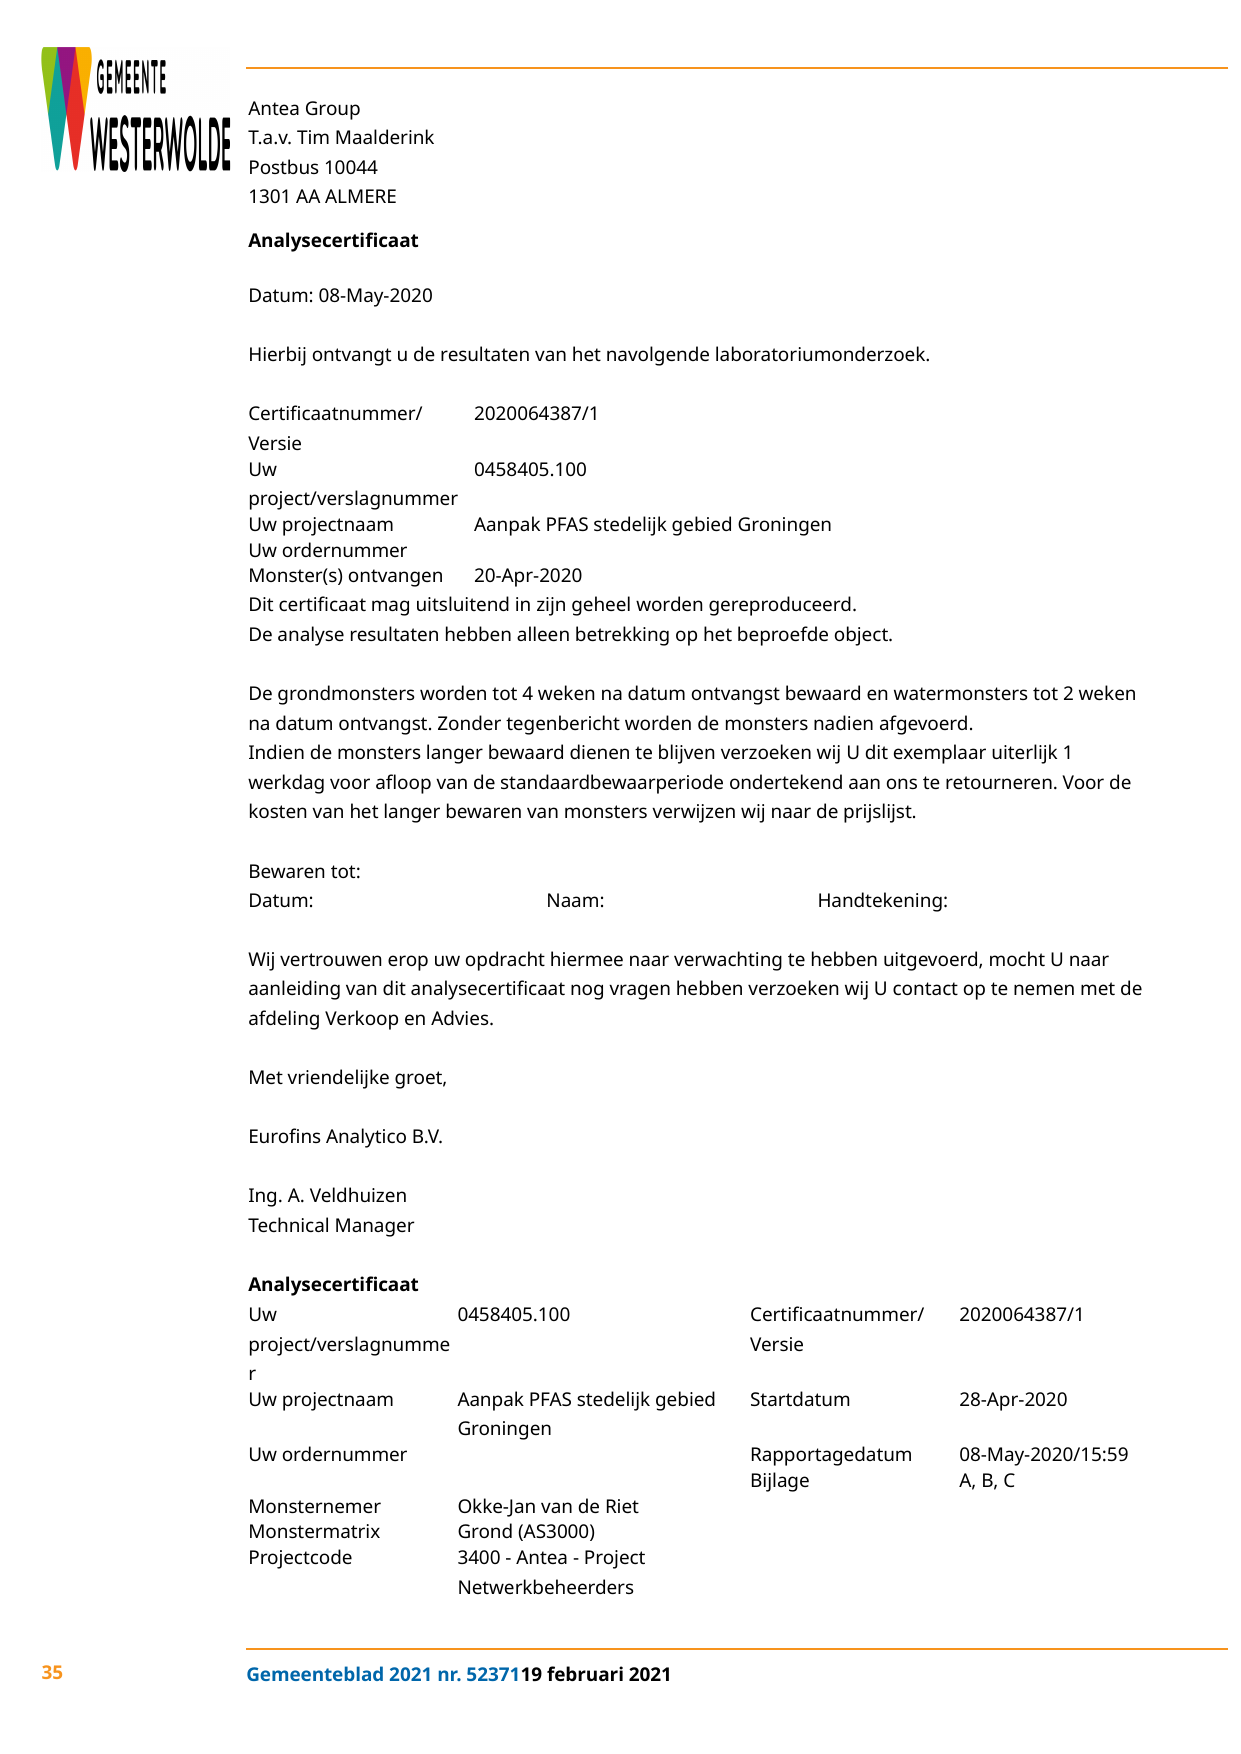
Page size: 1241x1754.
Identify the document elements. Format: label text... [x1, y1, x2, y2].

text Hierbij ontvangt u de resultaten van het navolgende laboratoriumonderzoek. [248, 341, 1152, 367]
text Eurofins Analytico B.V. [248, 1123, 1152, 1149]
table_header 2020064387/1 [474, 401, 1152, 456]
text Datum: 08-May-2020 [248, 282, 1152, 308]
table_cell [750, 1519, 959, 1544]
table_cell Bijlage [750, 1467, 959, 1493]
text De analyse resultaten hebben alleen betrekking op het beproefde object. [248, 621, 1152, 647]
text Indien de monsters langer bewaard dienen te blijven verzoeken wij U dit exemplaar uiterlijk 1 werkdag voor afloop van de standaardbewaarperiode ondertekend aan ons te retourneren. Voor de kosten van het langer bewaren van monsters verwijzen wij naar de prijslijst. [248, 739, 1152, 824]
text Dit certificaat mag uitsluitend in zijn geheel worden gereproduceerd. [248, 592, 1152, 617]
text Postbus 10044 [248, 154, 1152, 180]
text T.a.v. Tim Maalderink [248, 124, 1152, 150]
table_cell [959, 1519, 1152, 1544]
table_header Datum: [248, 888, 546, 913]
table_cell 3400 - Antea - Project Netwerkbeheerders [457, 1544, 750, 1599]
table_cell Uw project/verslagnummer [248, 456, 474, 511]
picture [41, 47, 231, 172]
table_cell Monster(s) ontvangen [248, 563, 474, 588]
table_cell Aanpak PFAS stedelijk gebied Groningen [474, 511, 1152, 537]
table_header Certificaatnummer/Versie [248, 401, 474, 456]
table_cell Monsternemer [248, 1493, 457, 1518]
table_cell 08-May-2020/15:59 [959, 1441, 1152, 1467]
table_cell [248, 1467, 457, 1493]
table_cell Aanpak PFAS stedelijk gebied Groningen [457, 1386, 750, 1441]
text Wij vertrouwen erop uw opdracht hiermee naar verwachting te hebben uitgevoerd, mocht U naar aanleiding van dit analysecertificaat nog vragen hebben verzoeken wij U contact op te nemen met de afdeling Verkoop en Advies. [248, 946, 1152, 1031]
table_cell Uw projectnaam [248, 1386, 457, 1441]
text De grondmonsters worden tot 4 weken na datum ontvangst bewaard en watermonsters tot 2 weken na datum ontvangst. Zonder tegenbericht worden de monsters nadien afgevoerd. [248, 680, 1152, 736]
table_cell [457, 1441, 750, 1467]
table_cell A, B, C [959, 1467, 1152, 1493]
table_cell 28-Apr-2020 [959, 1386, 1152, 1441]
table_cell Uw ordernummer [248, 1441, 457, 1467]
text 1301 AA ALMERE [248, 184, 1152, 209]
table_header Naam: [546, 888, 817, 913]
text Analysecertificaat [248, 1271, 1152, 1297]
table_cell Rapportagedatum [750, 1441, 959, 1467]
text Analysecertificaat [248, 227, 1152, 252]
table_cell Projectcode [248, 1544, 457, 1599]
table_cell [457, 1467, 750, 1493]
text Met vriendelijke groet, [248, 1064, 1152, 1090]
table_cell [474, 537, 1152, 563]
table_header 2020064387/1 [959, 1301, 1152, 1386]
table_header Uw project/verslagnummer [248, 1301, 457, 1386]
text Bewaren tot: [248, 858, 1152, 883]
table_cell [959, 1493, 1152, 1518]
table_cell 20-Apr-2020 [474, 563, 1152, 588]
table_cell Uw projectnaam [248, 511, 474, 537]
table_cell Startdatum [750, 1386, 959, 1441]
table_cell [959, 1544, 1152, 1599]
table_cell [750, 1544, 959, 1599]
table_cell 0458405.100 [474, 456, 1152, 511]
table_cell Grond (AS3000) [457, 1519, 750, 1544]
table_cell Okke-Jan van de Riet [457, 1493, 750, 1518]
table_header Certificaatnummer/Versie [750, 1301, 959, 1386]
table_cell Monstermatrix [248, 1519, 457, 1544]
text Antea Group [248, 95, 1152, 121]
table_cell [750, 1493, 959, 1518]
text Technical Manager [248, 1212, 1152, 1238]
text Ing. A. Veldhuizen [248, 1183, 1152, 1208]
table_header Handtekening: [817, 888, 1152, 913]
table_cell Uw ordernummer [248, 537, 474, 563]
table_header 0458405.100 [457, 1301, 750, 1386]
